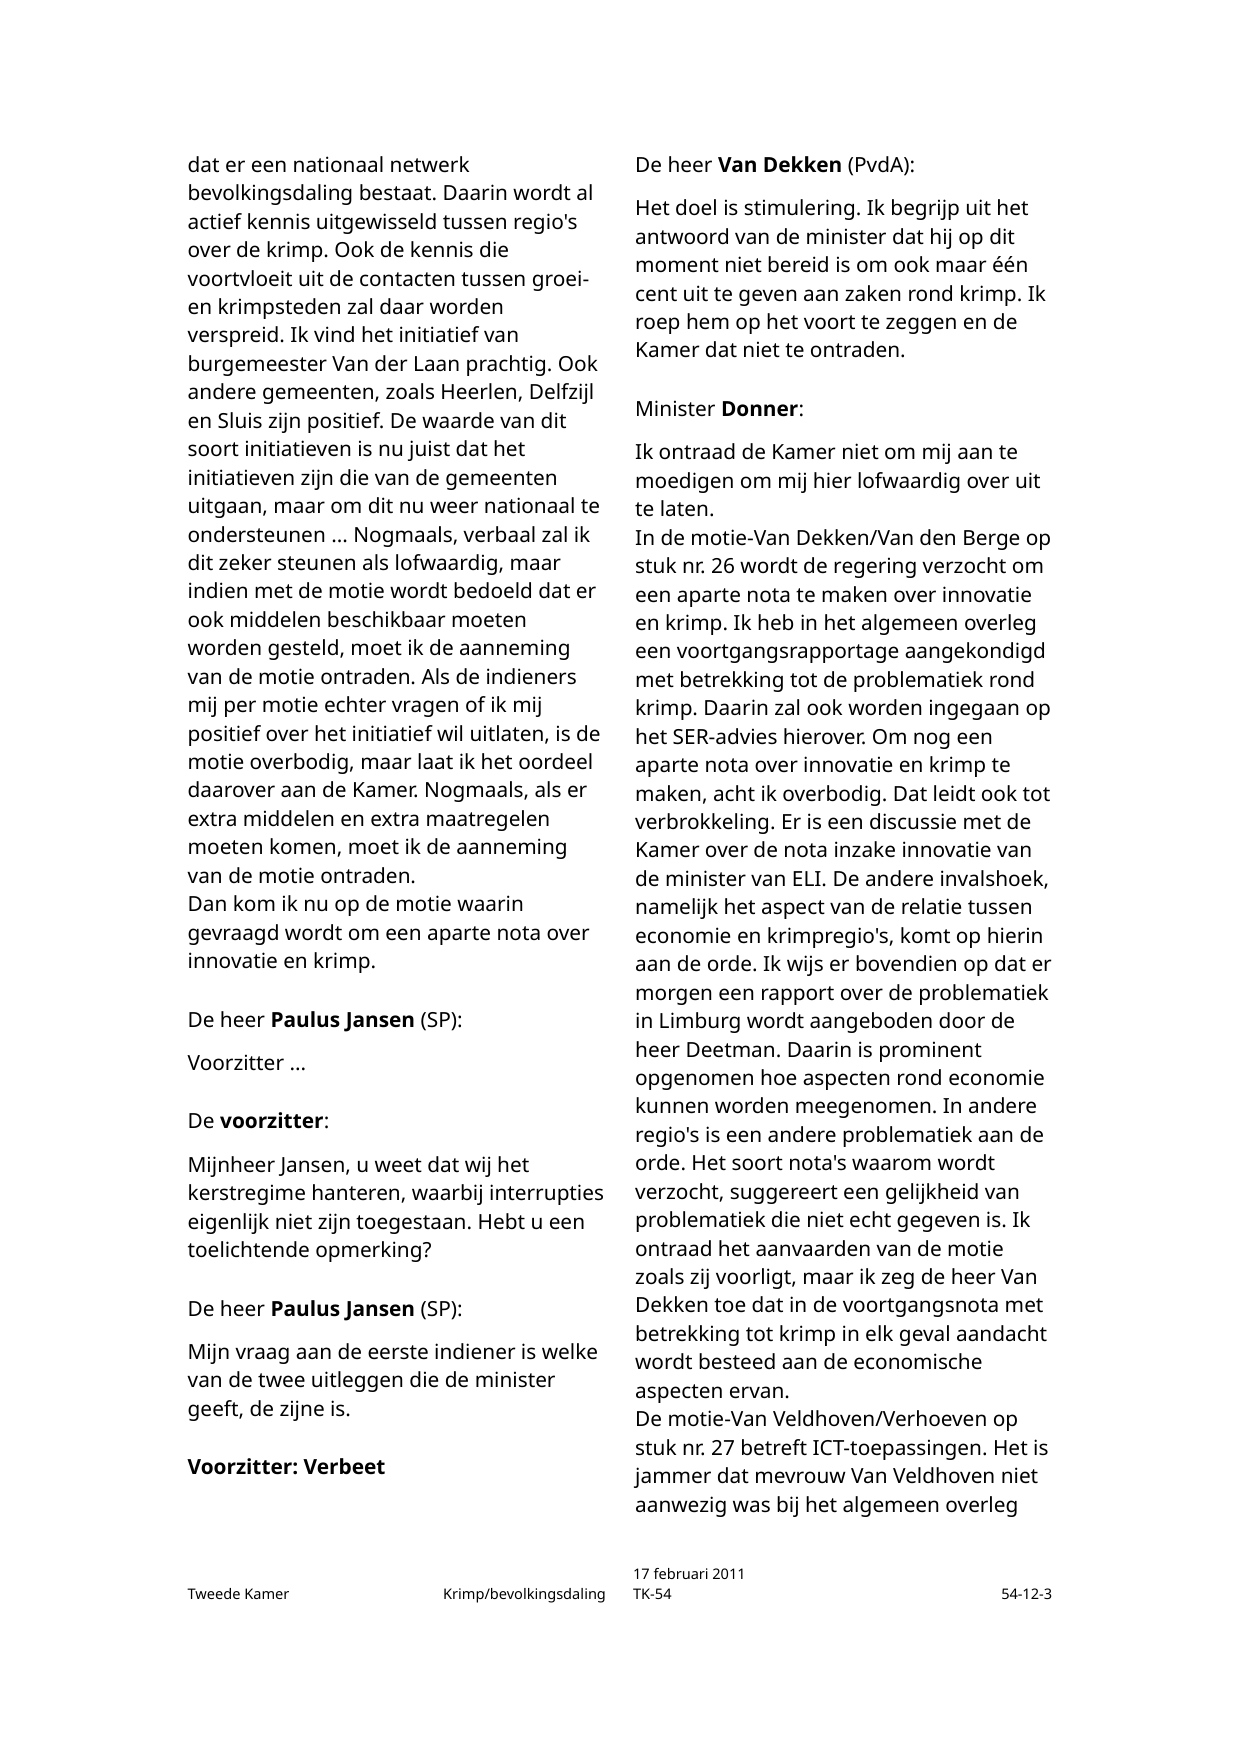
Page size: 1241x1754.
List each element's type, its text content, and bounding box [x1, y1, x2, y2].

text Ik ontraad de Kamer niet om mij aan te moedigen om mij hier lofwaardig over uit te laten. [635, 437, 1053, 523]
text Mijnheer Jansen, u weet dat wij het kerstregime hanteren, waarbij interrupties eigenlijk niet zijn toegestaan. Hebt u een toelichtende opmerking? [187, 1150, 605, 1264]
text De heer Van Dekken (PvdA): [635, 150, 1053, 178]
text dat er een nationaal netwerk bevolkingsdaling bestaat. Daarin wordt al actief kennis uitgewisseld tussen regio's over de krimp. Ook de kennis die voortvloeit uit de contacten tussen groei- en krimpsteden zal daar worden verspreid. Ik vind het initiatief van burgemeester Van der Laan prachtig. Ook andere gemeenten, zoals Heerlen, Delfzijl en Sluis zijn positief. De waarde van dit soort initiatieven is nu juist dat het initiatieven zijn die van de gemeenten uitgaan, maar om dit nu weer nationaal te ondersteunen ... Nogmaals, verbaal zal ik dit zeker steunen als lofwaardig, maar indien met de motie wordt bedoeld dat er ook middelen beschikbaar moeten worden gesteld, moet ik de aanneming van de motie ontraden. Als de indieners mij per motie echter vragen of ik mij positief over het initiatief wil uitlaten, is de motie overbodig, maar laat ik het oordeel daarover aan de Kamer. Nogmaals, als er extra middelen en extra maatregelen moeten komen, moet ik de aanneming van de motie ontraden. [187, 150, 605, 889]
text Voorzitter ... [187, 1048, 605, 1077]
text Minister Donner: [635, 394, 1053, 422]
text Mijn vraag aan de eerste indiener is welke van de twee uitleggen die de minister geeft, de zijne is. [187, 1337, 605, 1422]
text In de motie-Van Dekken/Van den Berge op stuk nr. 26 wordt de regering verzocht om een aparte nota te maken over innovatie en krimp. Ik heb in het algemeen overleg een voortgangsrapportage aangekondigd met betrekking tot de problematiek rond krimp. Daarin zal ook worden ingegaan op het SER-advies hierover. Om nog een aparte nota over innovatie en krimp te maken, acht ik overbodig. Dat leidt ook tot verbrokkeling. Er is een discussie met de Kamer over de nota inzake innovatie van de minister van ELI. De andere invalshoek, namelijk het aspect van de relatie tussen economie en krimpregio's, komt op hierin aan de orde. Ik wijs er bovendien op dat er morgen een rapport over de problematiek in Limburg wordt aangeboden door de heer Deetman. Daarin is prominent opgenomen hoe aspecten rond economie kunnen worden meegenomen. In andere regio's is een andere problematiek aan de orde. Het soort nota's waarom wordt verzocht, suggereert een gelijkheid van problematiek die niet echt gegeven is. Ik ontraad het aanvaarden van de motie zoals zij voorligt, maar ik zeg de heer Van Dekken toe dat in de voortgangsnota met betrekking tot krimp in elk geval aandacht wordt besteed aan de economische aspecten ervan. [635, 523, 1053, 1404]
text Het doel is stimulering. Ik begrijp uit het antwoord van de minister dat hij op dit moment niet bereid is om ook maar één cent uit te geven aan zaken rond krimp. Ik roep hem op het voort te zeggen en de Kamer dat niet te ontraden. [635, 193, 1053, 364]
text Dan kom ik nu op de motie waarin gevraagd wordt om een aparte nota over innovatie en krimp. [187, 889, 605, 975]
text De motie-Van Veldhoven/Verhoeven op stuk nr. 27 betreft ICT-toepassingen. Het is jammer dat mevrouw Van Veldhoven niet aanwezig was bij het algemeen overleg [635, 1404, 1053, 1518]
text De voorzitter: [187, 1107, 605, 1135]
text De heer Paulus Jansen (SP): [187, 1005, 605, 1033]
text Voorzitter: Verbeet [187, 1452, 605, 1481]
text De heer Paulus Jansen (SP): [187, 1294, 605, 1322]
